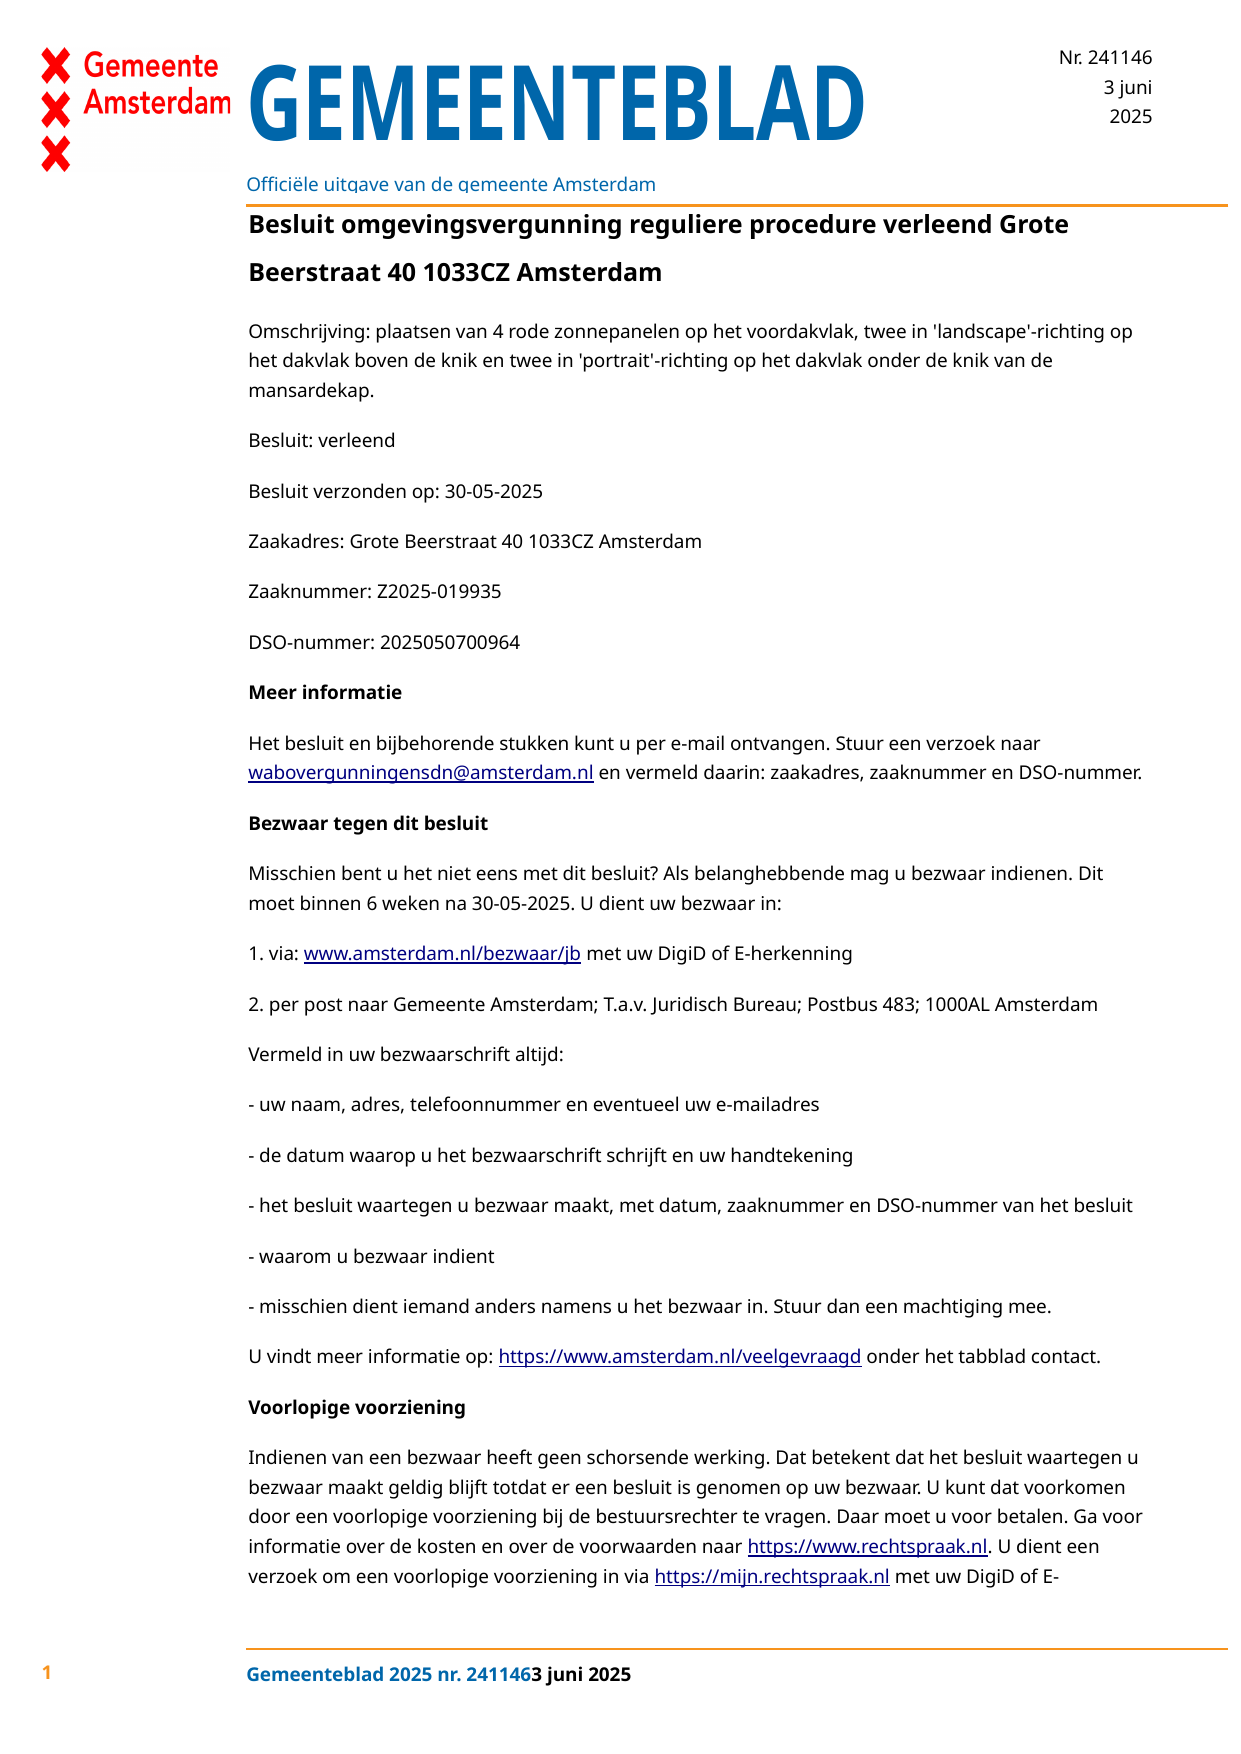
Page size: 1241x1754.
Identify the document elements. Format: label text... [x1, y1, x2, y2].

text - waarom u bezwaar indient [248, 1243, 1152, 1269]
text Besluit verzonden op: 30-05-2025 [248, 478, 1152, 504]
text - uw naam, adres, telefoonnummer en eventueel uw e-mailadres [248, 1092, 1152, 1117]
text Besluit omgevingsvergunning reguliere procedure verleend Grote Beerstraat 40 1033CZ Amsterdam [248, 207, 1152, 288]
text Misschien bent u het niet eens met dit besluit? Als belanghebbende mag u bezwaar indienen. Dit moet binnen 6 weken na 30-05-2025. U dient uw bezwaar in: [248, 860, 1152, 916]
text Het besluit en bijbehorende stukken kunt u per e-mail ontvangen. Stuur een verzoek naar wabovergunningensdn@amsterdam.nl en vermeld daarin: zaakadres, zaaknummer en DSO-nummer. [248, 730, 1152, 785]
text 1. via: www.amsterdam.nl/bezwaar/jb met uw DigiD of E-herkenning [248, 940, 1152, 966]
text Besluit: verleend [248, 427, 1152, 453]
text - het besluit waartegen u bezwaar maakt, met datum, zaaknummer en DSO-nummer van het besluit [248, 1192, 1152, 1218]
text Zaakadres: Grote Beerstraat 40 1033CZ Amsterdam [248, 528, 1152, 554]
text Meer informatie [248, 679, 1152, 705]
text Omschrijving: plaatsen van 4 rode zonnepanelen op het voordakvlak, twee in 'landscape'-richting op het dakvlak boven de knik en twee in 'portrait'-richting op het dakvlak onder de knik van de mansardekap. [248, 318, 1152, 403]
text - misschien dient iemand anders namens u het bezwaar in. Stuur dan een machtiging mee. [248, 1293, 1152, 1319]
picture [41, 47, 231, 172]
text Bezwaar tegen dit besluit [248, 810, 1152, 836]
text - de datum waarop u het bezwaarschrift schrijft en uw handtekening [248, 1142, 1152, 1168]
text DSO-nummer: 2025050700964 [248, 629, 1152, 655]
text Zaaknummer: Z2025-019935 [248, 579, 1152, 604]
text Vermeld in uw bezwaarschrift altijd: [248, 1041, 1152, 1067]
text Indienen van een bezwaar heeft geen schorsende werking. Dat betekent dat het besluit waartegen u bezwaar maakt geldig blijft totdat er een besluit is genomen op uw bezwaar. U kunt dat voorkomen door een voorlopige voorziening bij de bestuursrechter te vragen. Daar moet u voor betalen. Ga voor informatie over de kosten en over de voorwaarden naar https://www.rechtspraak.nl. U dient een verzoek om een voorlopige voorziening in via https://mijn.rechtspraak.nl met uw DigiD of E- [248, 1444, 1152, 1589]
text 2. per post naar Gemeente Amsterdam; T.a.v. Juridisch Bureau; Postbus 483; 1000AL Amsterdam [248, 991, 1152, 1017]
text Voorlopige voorziening [248, 1394, 1152, 1420]
text U vindt meer informatie op: https://www.amsterdam.nl/veelgevraagd onder het tabblad contact. [248, 1344, 1152, 1369]
